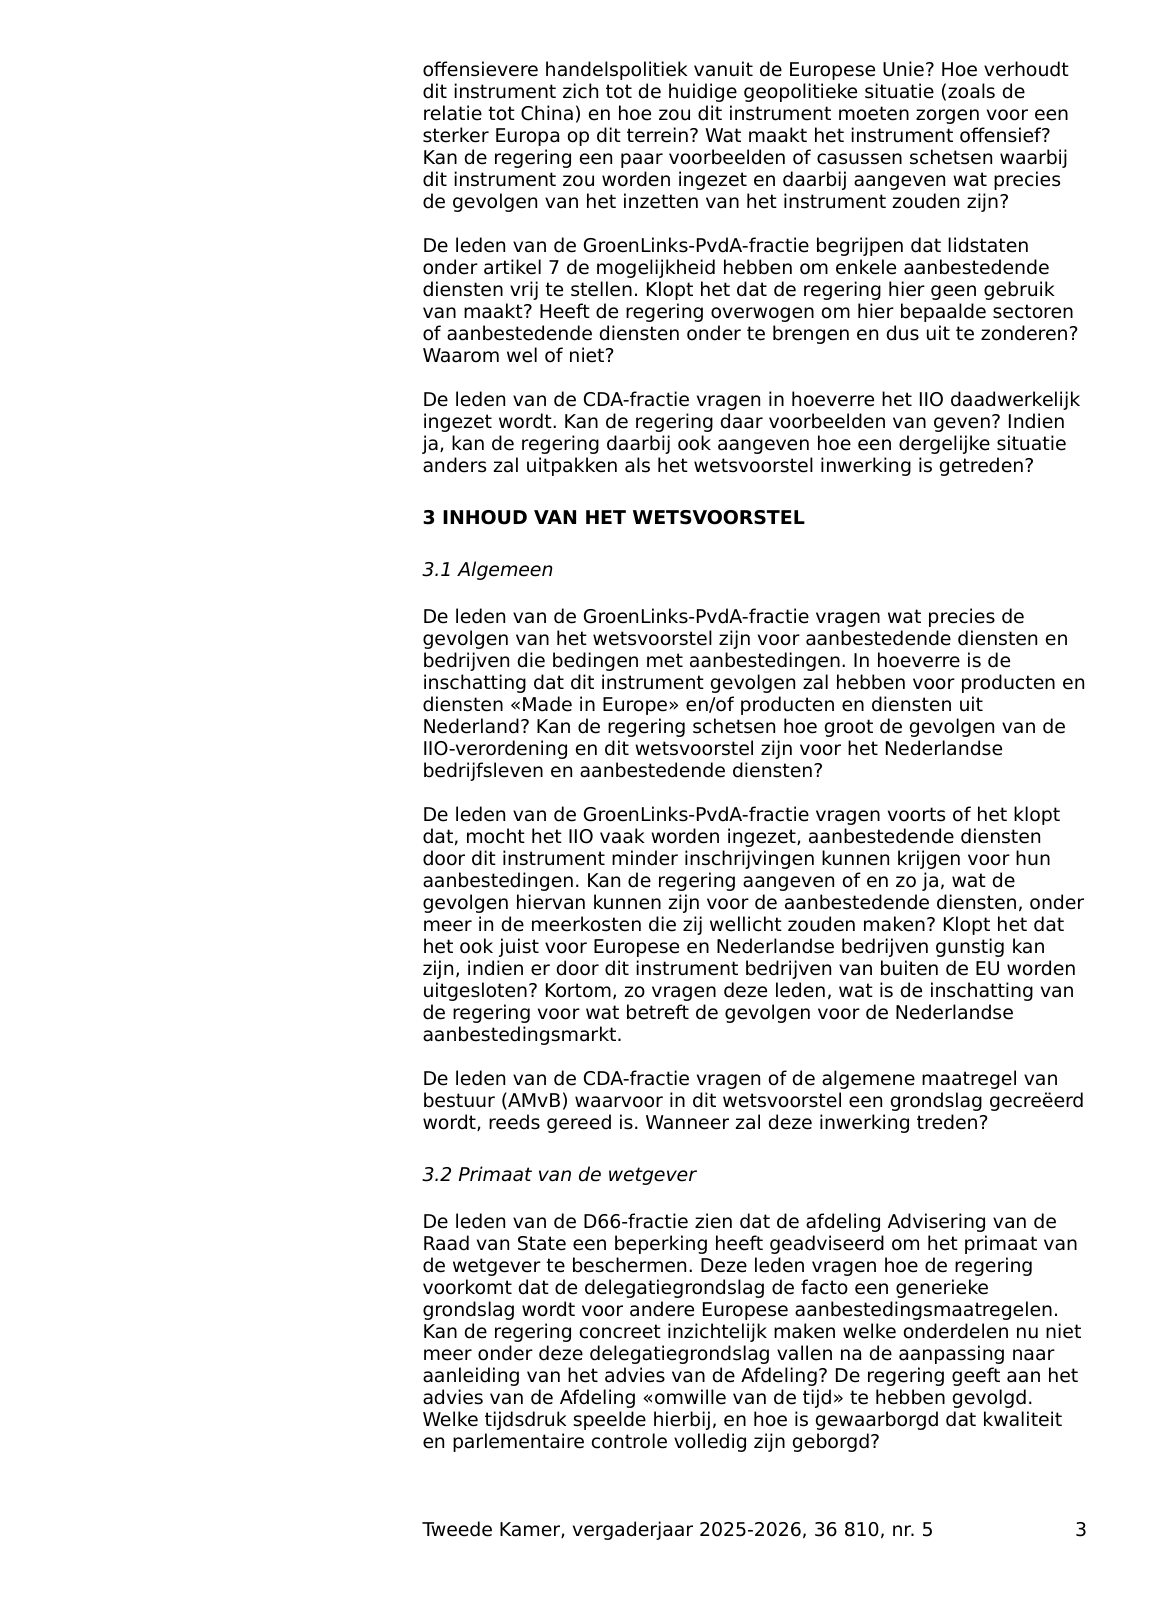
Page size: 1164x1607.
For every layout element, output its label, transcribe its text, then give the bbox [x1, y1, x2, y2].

text De leden van de GroenLinks-PvdA-fractie vragen voorts of het klopt dat, mocht het IIO vaak worden ingezet, aanbestedende diensten door dit instrument minder inschrijvingen kunnen krijgen voor hun aanbestedingen. Kan de regering aangeven of en zo ja, wat de gevolgen hiervan kunnen zijn voor de aanbestedende diensten, onder meer in de meerkosten die zij wellicht zouden maken? Klopt het dat het ook juist voor Europese en Nederlandse bedrijven gunstig kan zijn, indien er door dit instrument bedrijven van buiten de EU worden uitgesloten? Kortom, zo vragen deze leden, wat is de inschatting van de regering voor wat betreft de gevolgen voor de Nederlandse aanbestedingsmarkt. [422, 804, 1087, 1046]
text offensievere handelspolitiek vanuit de Europese Unie? Hoe verhoudt dit instrument zich tot de huidige geopolitieke situatie (zoals de relatie tot China) en hoe zou dit instrument moeten zorgen voor een sterker Europa op dit terrein? Wat maakt het instrument offensief? Kan de regering een paar voorbeelden of casussen schetsen waarbij dit instrument zou worden ingezet en daarbij aangeven wat precies de gevolgen van het inzetten van het instrument zouden zijn? [422, 59, 1087, 213]
text De leden van de CDA-fractie vragen in hoeverre het IIO daadwerkelijk ingezet wordt. Kan de regering daar voorbeelden van geven? Indien ja, kan de regering daarbij ook aangeven hoe een dergelijke situatie anders zal uitpakken als het wetsvoorstel inwerking is getreden? [422, 389, 1087, 477]
text De leden van de CDA-fractie vragen of de algemene maatregel van bestuur (AMvB) waarvoor in dit wetsvoorstel een grondslag gecreëerd wordt, reeds gereed is. Wanneer zal deze inwerking treden? [422, 1068, 1087, 1134]
text De leden van de D66-fractie zien dat de afdeling Advisering van de Raad van State een beperking heeft geadviseerd om het primaat van de wetgever te beschermen. Deze leden vragen hoe de regering voorkomt dat de delegatiegrondslag de facto een generieke grondslag wordt voor andere Europese aanbestedingsmaatregelen. Kan de regering concreet inzichtelijk maken welke onderdelen nu niet meer onder deze delegatiegrondslag vallen na de aanpassing naar aanleiding van het advies van de Afdeling? De regering geeft aan het advies van de Afdeling «omwille van de tijd» te hebben gevolgd. Welke tijdsdruk speelde hierbij, en hoe is gewaarborgd dat kwaliteit en parlementaire controle volledig zijn geborgd? [422, 1211, 1087, 1453]
text De leden van de GroenLinks-PvdA-fractie begrijpen dat lidstaten onder artikel 7 de mogelijkheid hebben om enkele aanbestedende diensten vrij te stellen. Klopt het dat de regering hier geen gebruik van maakt? Heeft de regering overwogen om hier bepaalde sectoren of aanbestedende diensten onder te brengen en dus uit te zonderen? Waarom wel of niet? [422, 235, 1087, 367]
subtitle 3 INHOUD VAN HET WETSVOORSTEL [422, 507, 1087, 529]
subtitle 3.1 Algemeen [422, 559, 1087, 581]
subtitle 3.2 Primaat van de wetgever [422, 1164, 1087, 1186]
text De leden van de GroenLinks-PvdA-fractie vragen wat precies de gevolgen van het wetsvoorstel zijn voor aanbestedende diensten en bedrijven die bedingen met aanbestedingen. In hoeverre is de inschatting dat dit instrument gevolgen zal hebben voor producten en diensten «Made in Europe» en/of producten en diensten uit Nederland? Kan de regering schetsen hoe groot de gevolgen van de IIO-verordening en dit wetsvoorstel zijn voor het Nederlandse bedrijfsleven en aanbestedende diensten? [422, 606, 1087, 782]
